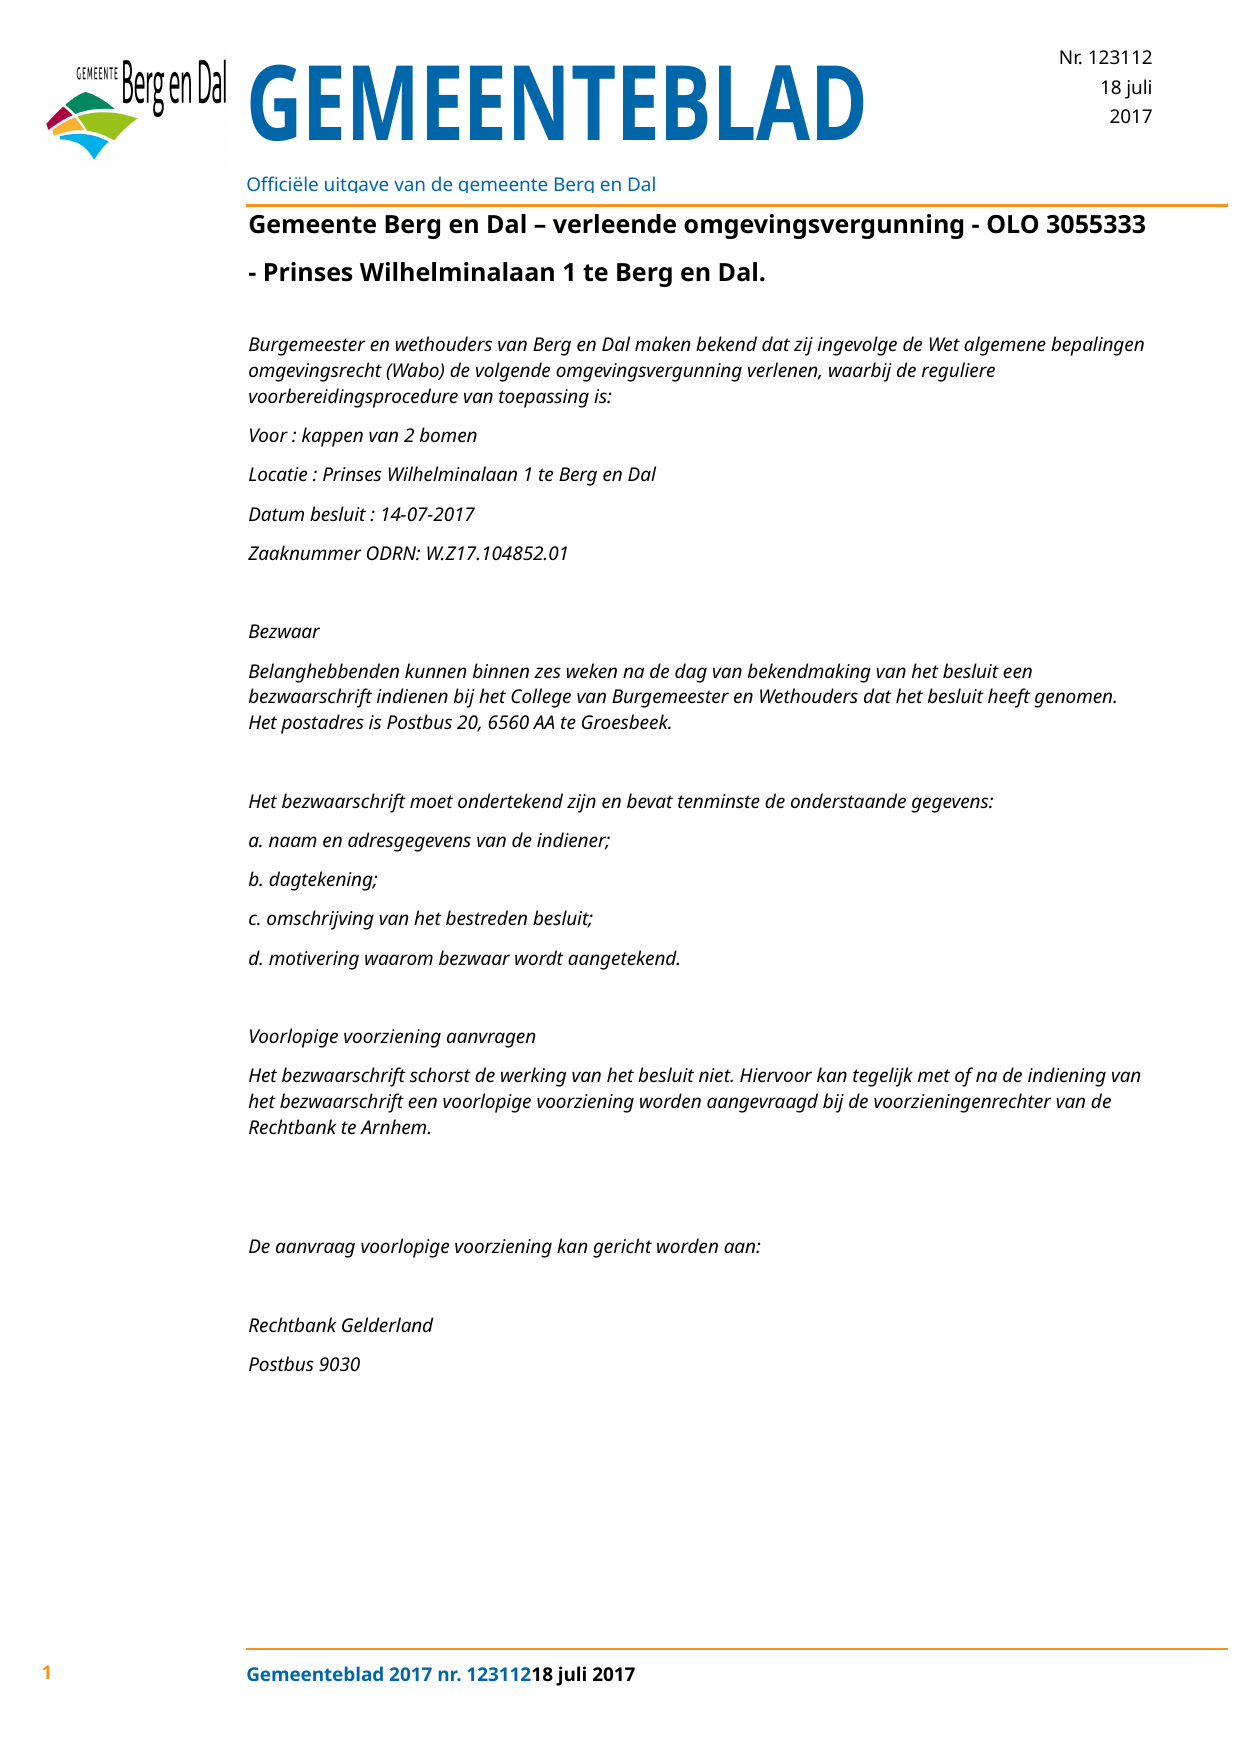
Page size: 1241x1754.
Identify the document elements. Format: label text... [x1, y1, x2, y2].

text Bezwaar [248, 618, 1152, 644]
text Belanghebbenden kunnen binnen zes weken na de dag van bekendmaking van het besluit een bezwaarschrift indienen bij het College van Burgemeester en Wethouders dat het besluit heeft genomen. Het postadres is Postbus 20, 6560 AA te Groesbeek. [248, 658, 1152, 735]
text Postbus 9030 [248, 1351, 1152, 1377]
text Het bezwaarschrift moet ondertekend zijn en bevat tenminste de onderstaande gegevens: [248, 788, 1152, 813]
text Voor : kappen van 2 bomen [248, 422, 1152, 448]
text Rechtbank Gelderland [248, 1312, 1152, 1338]
text Gemeente Berg en Dal – verleende omgevingsvergunning - OLO 3055333 - Prinses Wilhelminalaan 1 te Berg en Dal. [248, 207, 1152, 288]
text Voorlopige voorziening aanvragen [248, 1023, 1152, 1049]
text Locatie : Prinses Wilhelminalaan 1 te Berg en Dal [248, 461, 1152, 487]
text c. omschrijving van het bestreden besluit; [248, 906, 1152, 931]
text Zaaknummer ODRN: W.Z17.104852.01 [248, 540, 1152, 566]
text Datum besluit : 14-07-2017 [248, 501, 1152, 526]
text d. motivering waarom bezwaar wordt aangetekend. [248, 945, 1152, 971]
text b. dagtekening; [248, 866, 1152, 892]
text a. naam en adresgegevens van de indiener; [248, 827, 1152, 853]
text Het bezwaarschrift schorst de werking van het besluit niet. Hiervoor kan tegelijk met of na de indiening van het bezwaarschrift een voorlopige voorziening worden aangevraagd bij de voorzieningenrechter van de Rechtbank te Arnhem. [248, 1063, 1152, 1140]
text Burgemeester en wethouders van Berg en Dal maken bekend dat zij ingevolge de Wet algemene bepalingen omgevingsrecht (Wabo) de volgende omgevingsvergunning verlenen, waarbij de reguliere voorbereidingsprocedure van toepassing is: [248, 331, 1152, 409]
text De aanvraag voorlopige voorziening kan gericht worden aan: [248, 1233, 1152, 1259]
picture [41, 47, 231, 172]
